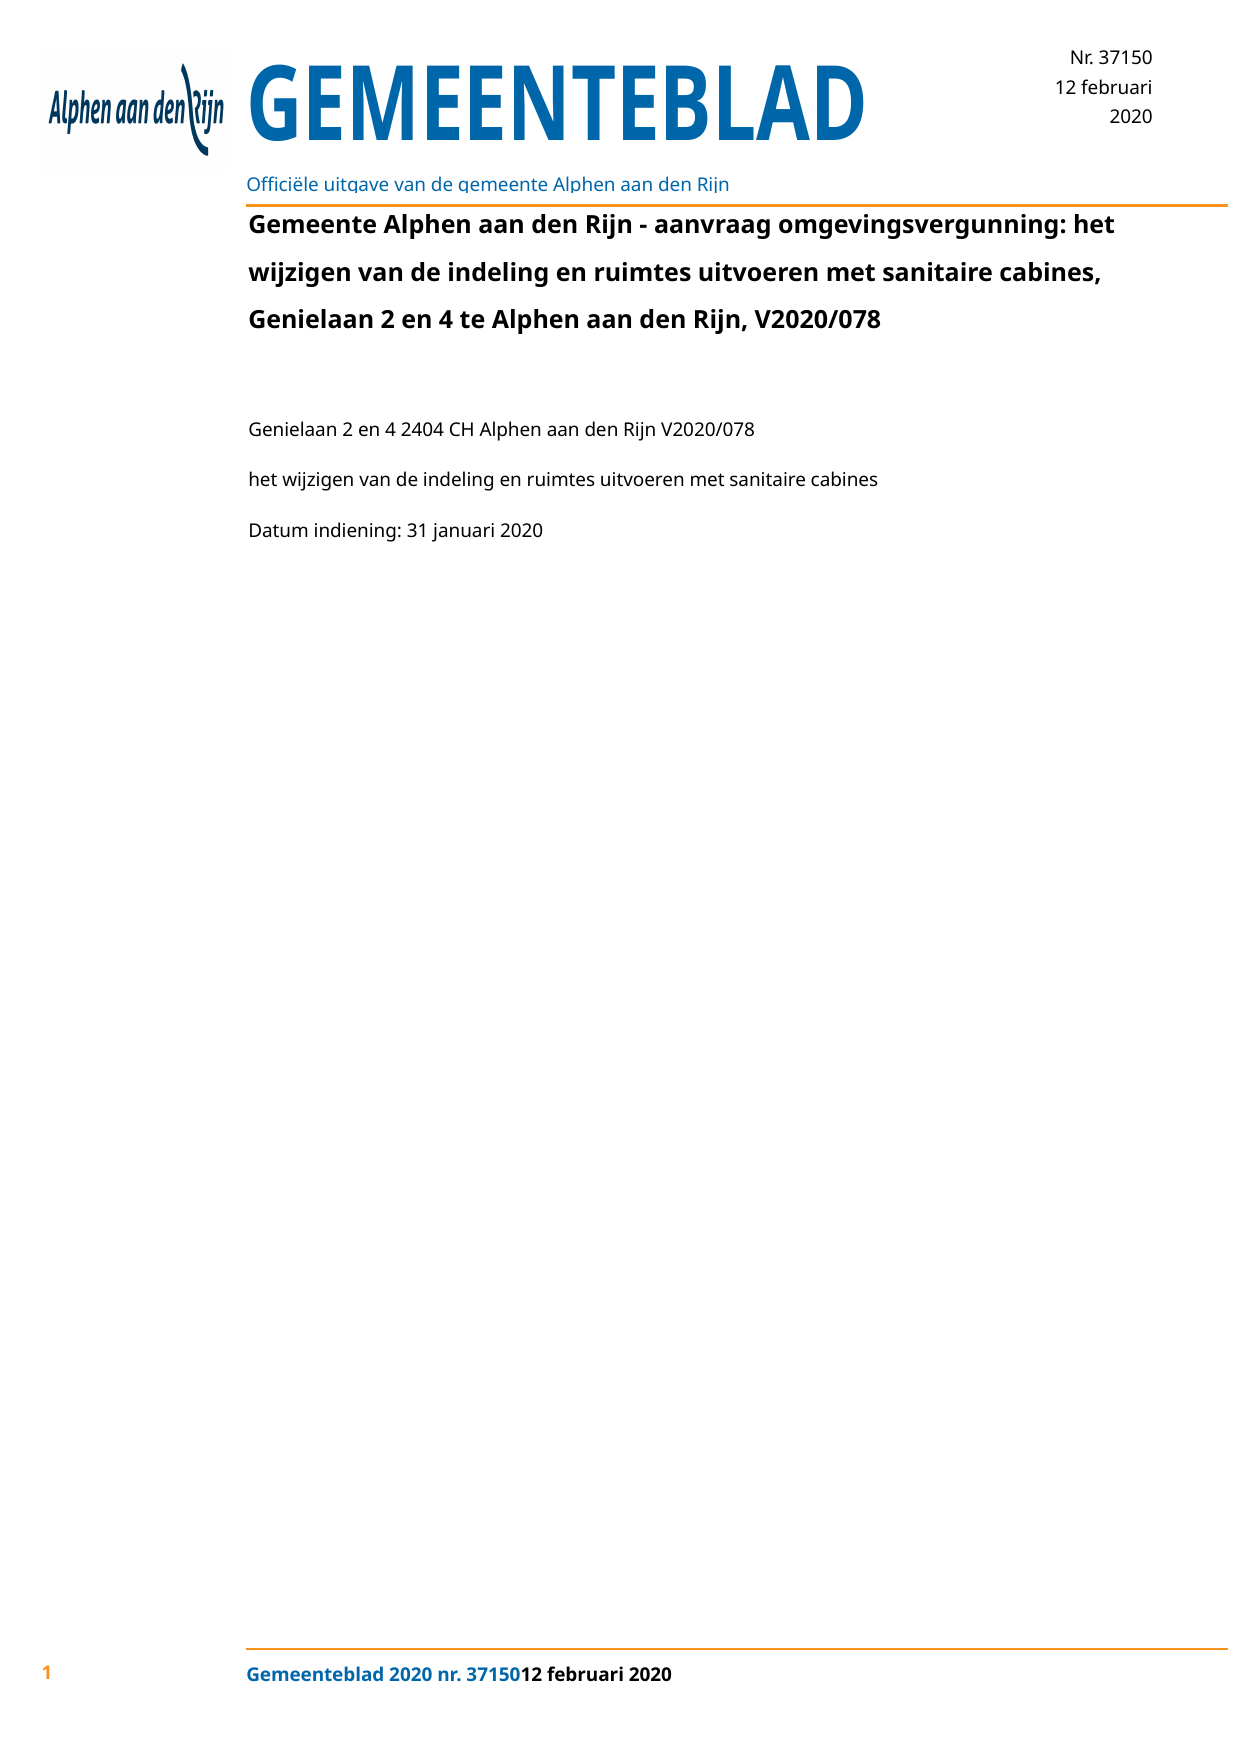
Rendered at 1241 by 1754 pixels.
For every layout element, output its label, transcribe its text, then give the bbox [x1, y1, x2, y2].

text Gemeente Alphen aan den Rijn - aanvraag omgevingsvergunning: het wijzigen van de indeling en ruimtes uitvoeren met sanitaire cabines, Genielaan 2 en 4 te Alphen aan den Rijn, V2020/078 [248, 207, 1152, 336]
text het wijzigen van de indeling en ruimtes uitvoeren met sanitaire cabines [248, 466, 1152, 492]
picture [41, 47, 231, 172]
text Genielaan 2 en 4 2404 CH Alphen aan den Rijn V2020/078 [248, 416, 1152, 442]
text Datum indiening: 31 januari 2020 [248, 517, 1152, 542]
